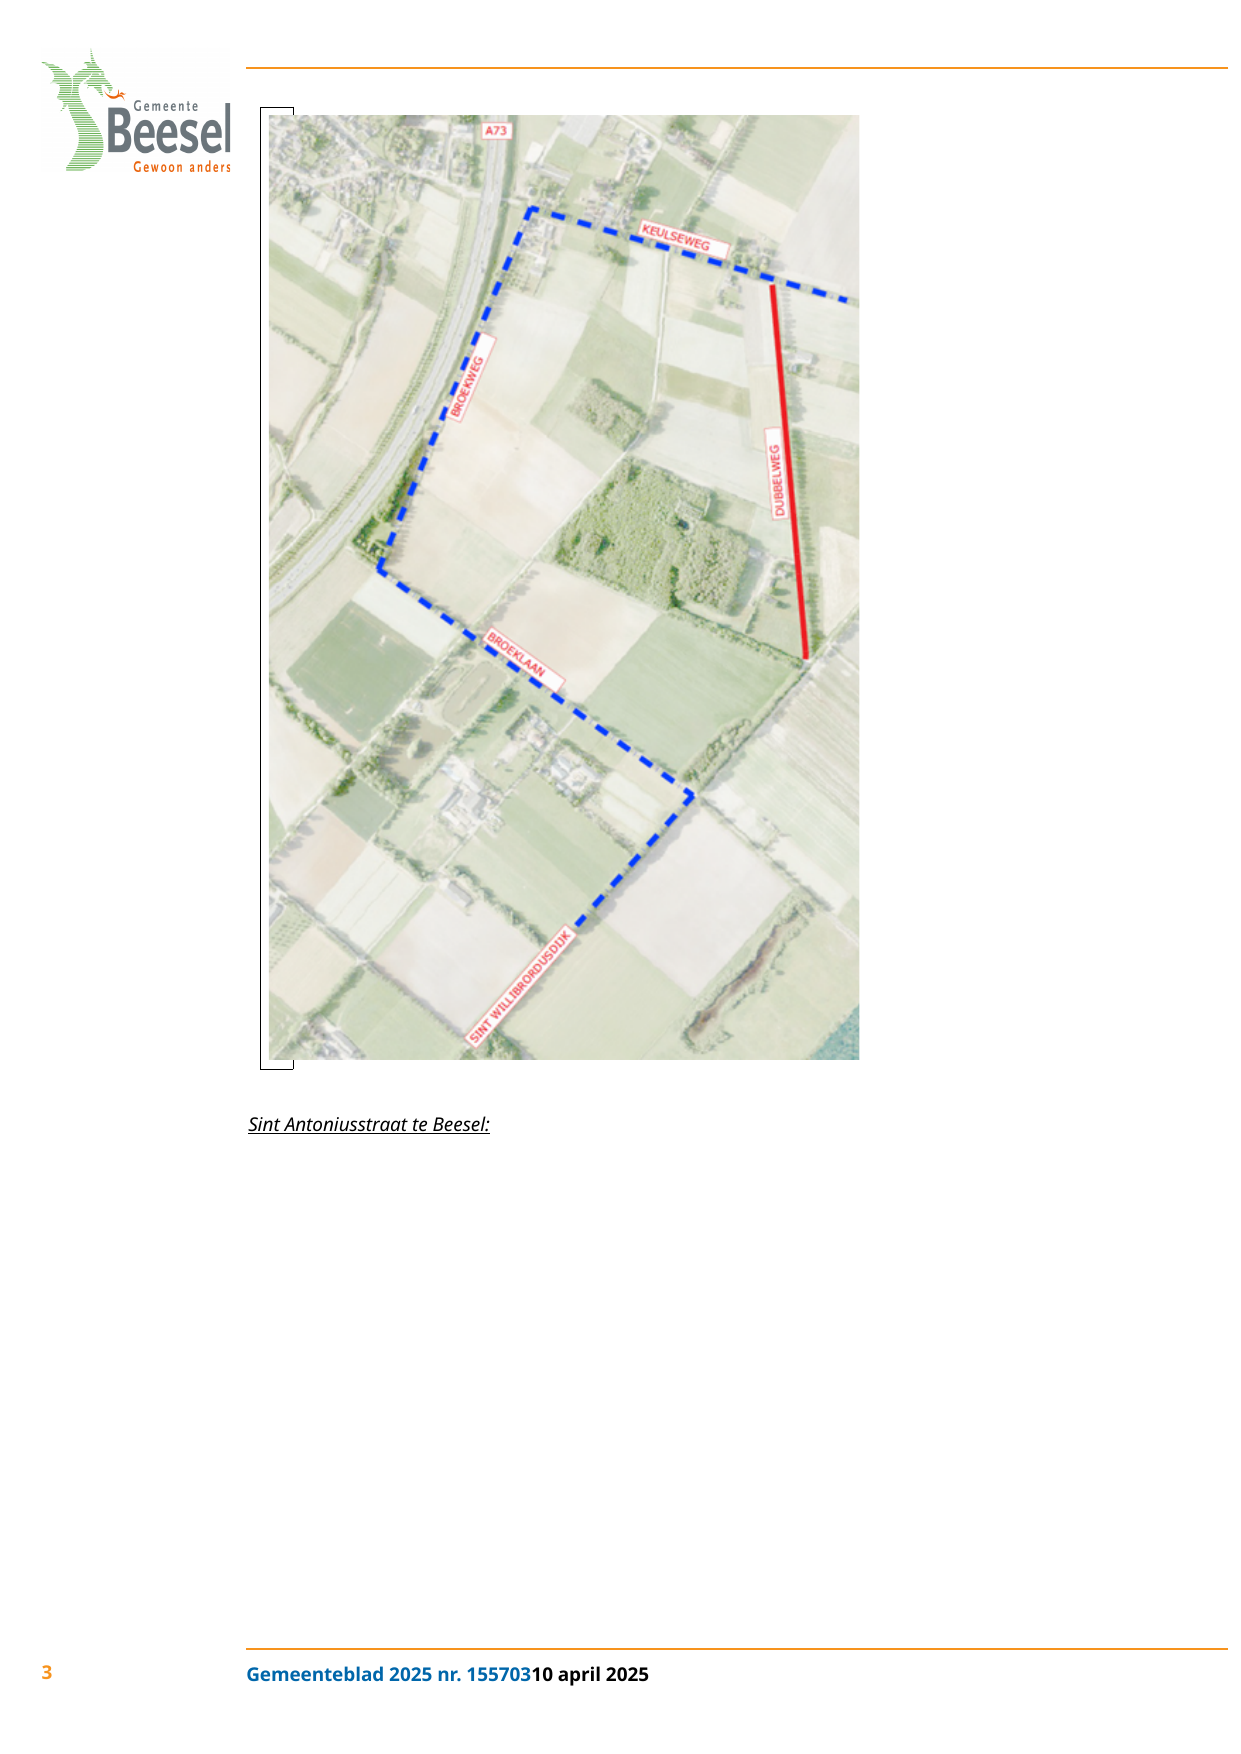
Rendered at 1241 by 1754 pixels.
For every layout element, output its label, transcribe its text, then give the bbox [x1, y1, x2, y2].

picture [41, 47, 231, 172]
text Sint Antoniusstraat te Beesel: [248, 1111, 1152, 1137]
picture [268, 115, 860, 1060]
